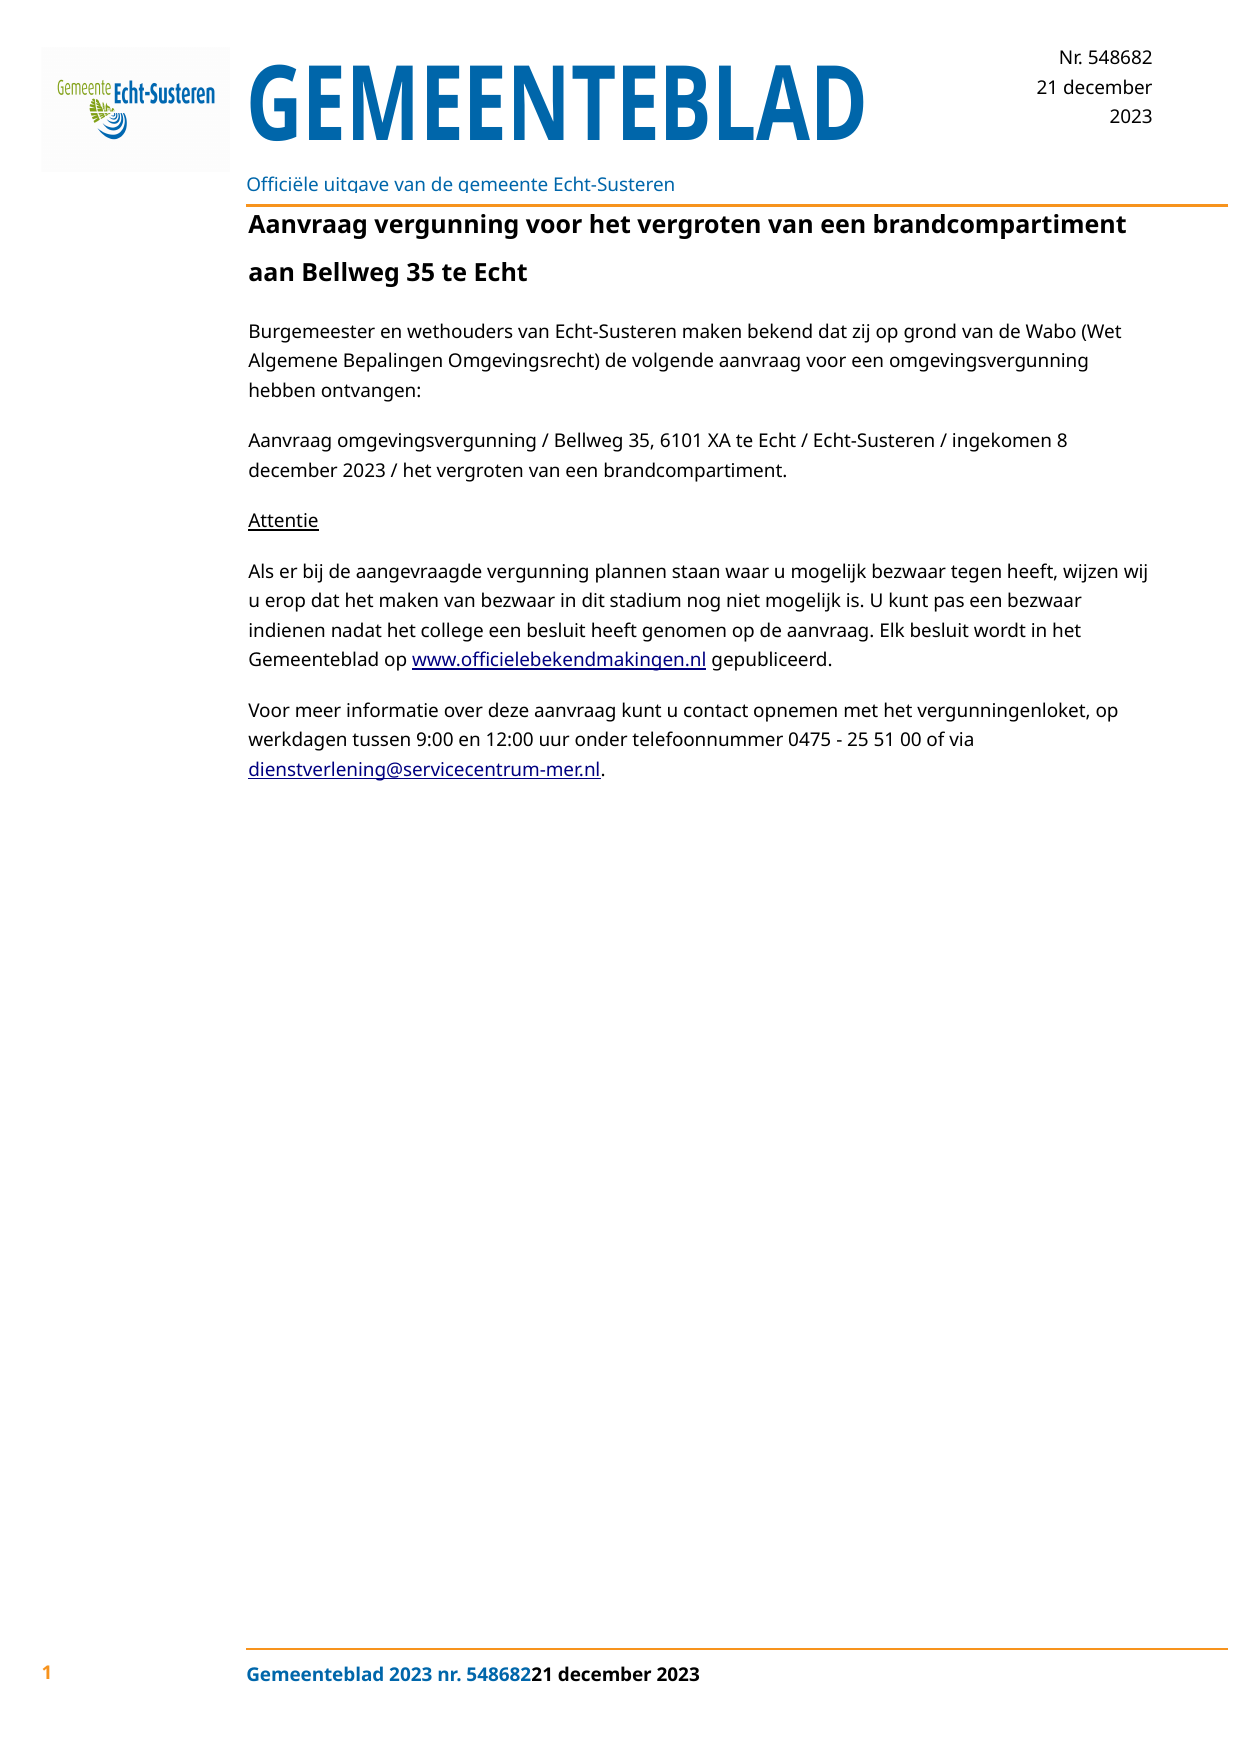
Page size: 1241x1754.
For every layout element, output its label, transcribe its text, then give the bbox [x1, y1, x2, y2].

text Aanvraag vergunning voor het vergroten van een brandcompartiment aan Bellweg 35 te Echt [248, 207, 1152, 288]
text Attentie [248, 507, 1152, 533]
picture [41, 47, 231, 172]
text Aanvraag omgevingsvergunning / Bellweg 35, 6101 XA te Echt / Echt-Susteren / ingekomen 8 december 2023 / het vergroten van een brandcompartiment. [248, 427, 1152, 483]
text Burgemeester en wethouders van Echt-Susteren maken bekend dat zij op grond van de Wabo (Wet Algemene Bepalingen Omgevingsrecht) de volgende aanvraag voor een omgevingsvergunning hebben ontvangen: [248, 318, 1152, 403]
text Voor meer informatie over deze aanvraag kunt u contact opnemen met het vergunningenloket, op werkdagen tussen 9:00 en 12:00 uur onder telefoonnummer 0475 - 25 51 00 of via dienstverlening@servicecentrum-mer.nl. [248, 697, 1152, 782]
text Als er bij de aangevraagde vergunning plannen staan waar u mogelijk bezwaar tegen heeft, wijzen wij u erop dat het maken van bezwaar in dit stadium nog niet mogelijk is. U kunt pas een bezwaar indienen nadat het college een besluit heeft genomen op de aanvraag. Elk besluit wordt in het Gemeenteblad op www.officielebekendmakingen.nl gepubliceerd. [248, 558, 1152, 672]
